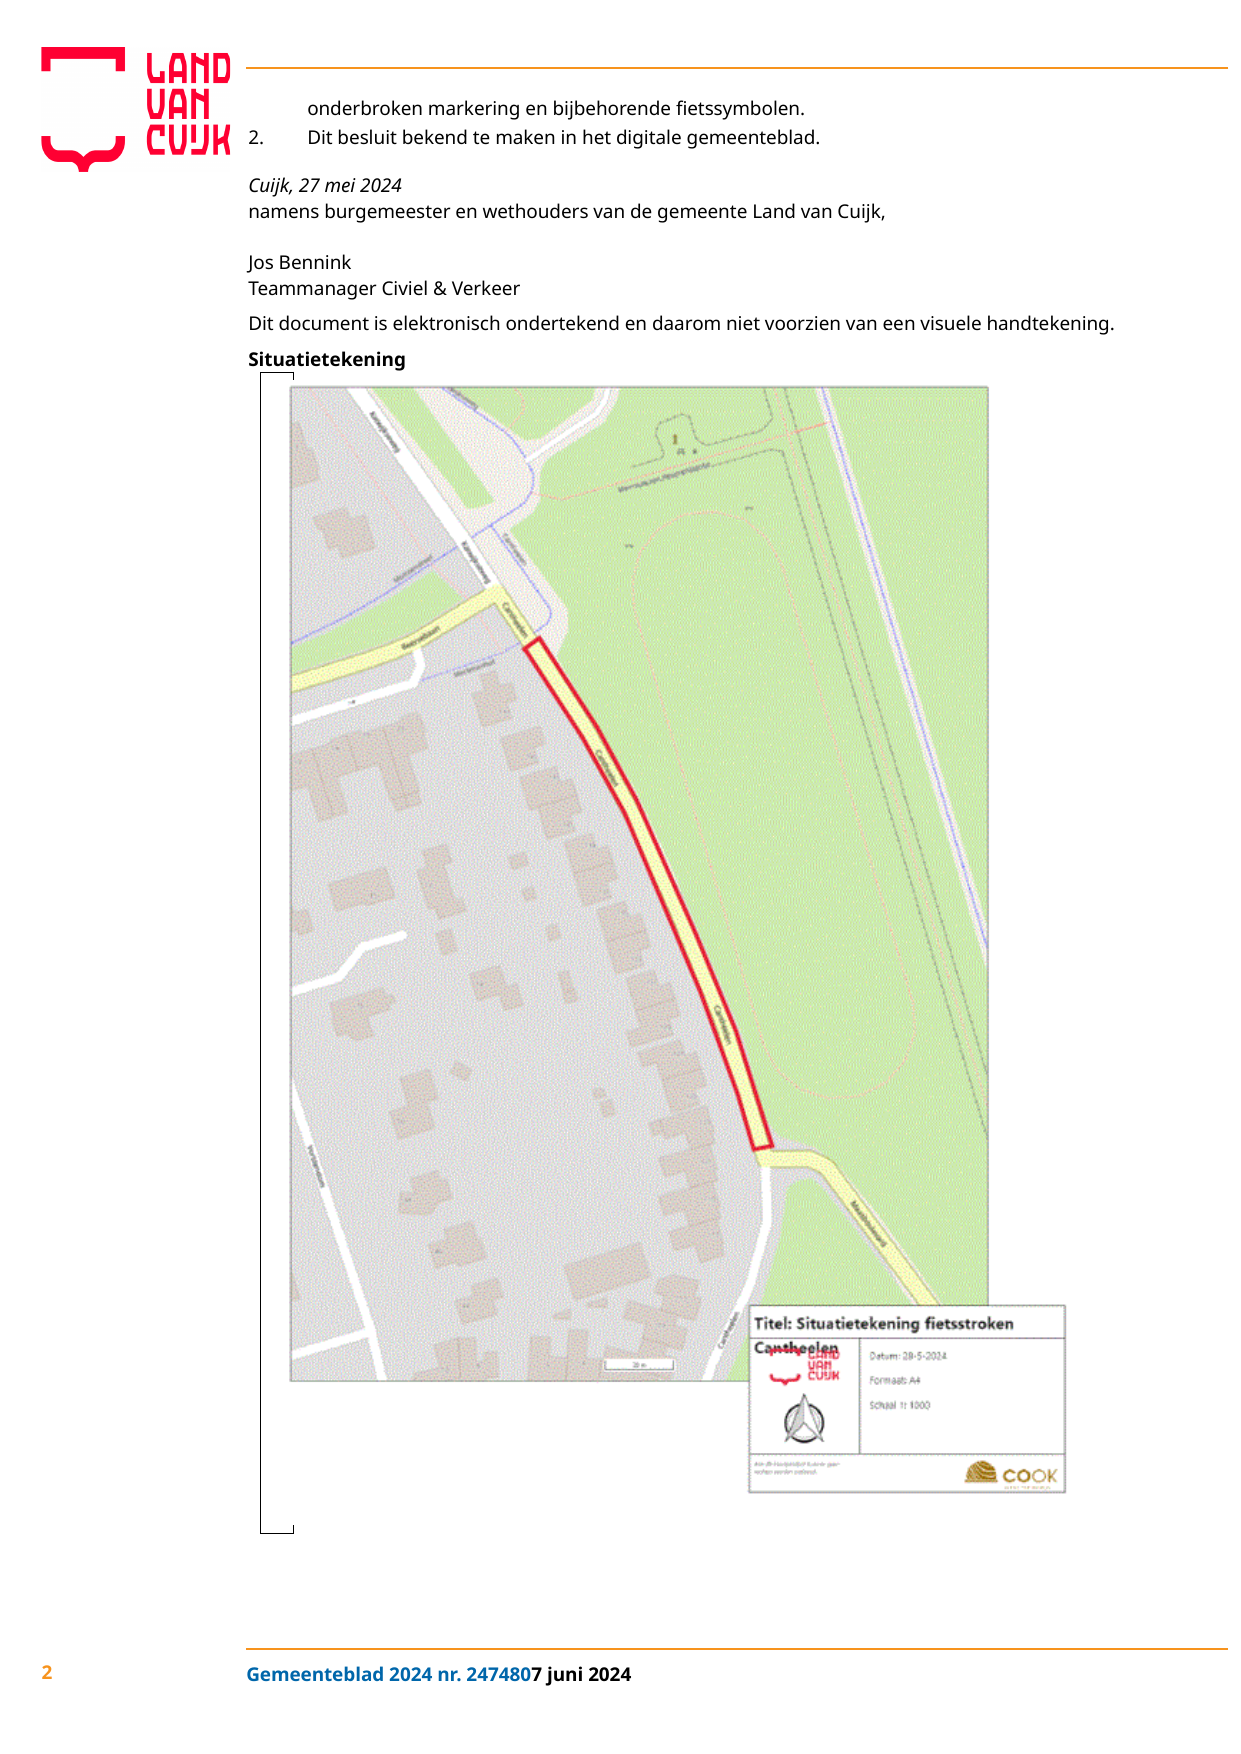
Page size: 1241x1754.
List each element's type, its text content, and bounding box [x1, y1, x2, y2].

text Teammanager Civiel & Verkeer [248, 275, 1152, 301]
list Dit besluit bekend te maken in het digitale gemeenteblad. [248, 124, 1152, 150]
text Cuijk, 27 mei 2024 [248, 172, 1152, 198]
list onderbroken markering en bijbehorende fietssymbolen. [248, 95, 1152, 121]
text Jos Bennink [248, 249, 1152, 275]
picture [268, 380, 1154, 1525]
text namens burgemeester en wethouders van de gemeente Land van Cuijk, [248, 198, 1152, 224]
picture [41, 47, 231, 172]
text Dit document is elektronisch ondertekend en daarom niet voorzien van een visuele handtekening. [248, 314, 1152, 334]
text Situatietekening [248, 351, 1152, 371]
